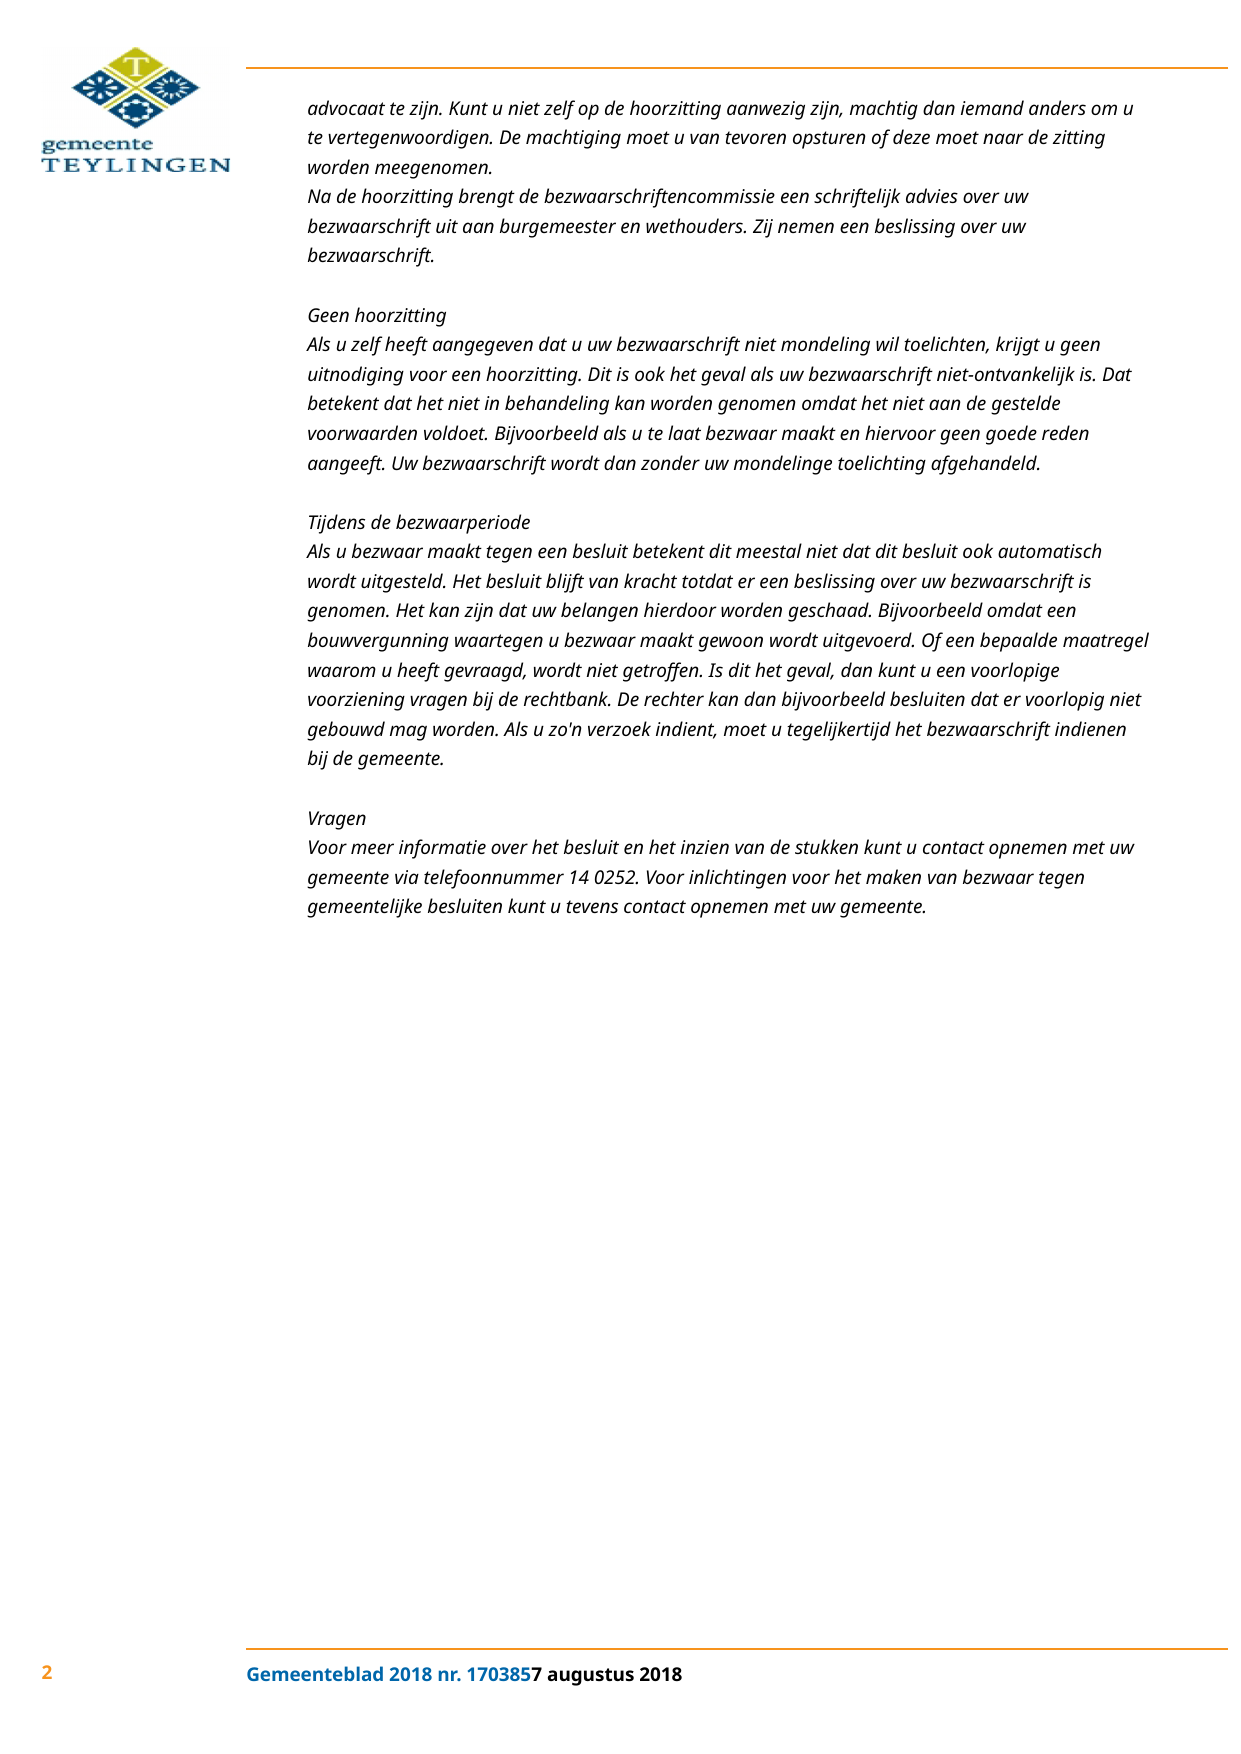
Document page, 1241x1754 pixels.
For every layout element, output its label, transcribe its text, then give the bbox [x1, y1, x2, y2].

list Geen hoorzitting [248, 302, 1152, 328]
list Voor meer informatie over het besluit en het inzien van de stukken kunt u contact opnemen met uw gemeente via telefoonnummer 14 0252. Voor inlichtingen voor het maken van bezwaar tegen gemeentelijke besluiten kunt u tevens contact opnemen met uw gemeente. [248, 834, 1152, 919]
list Als u bezwaar maakt tegen een besluit betekent dit meestal niet dat dit besluit ook automatisch wordt uitgesteld. Het besluit blijft van kracht totdat er een beslissing over uw bezwaarschrift is genomen. Het kan zijn dat uw belangen hierdoor worden geschaad. Bijvoorbeeld omdat een bouwvergunning waartegen u bezwaar maakt gewoon wordt uitgevoerd. Of een bepaalde maatregel waarom u heeft gevraagd, wordt niet getroffen. Is dit het geval, dan kunt u een voorlopige voorziening vragen bij de rechtbank. De rechter kan dan bijvoorbeeld besluiten dat er voorlopig niet gebouwd mag worden. Als u zo'n verzoek indient, moet u tegelijkertijd het bezwaarschrift indienen bij de gemeente. [248, 538, 1152, 771]
list Tijdens de bezwaarperiode [248, 509, 1152, 535]
list Vragen [248, 805, 1152, 831]
list Na de hoorzitting brengt de bezwaarschriftencommissie een schriftelijk advies over uw bezwaarschrift uit aan burgemeester en wethouders. Zij nemen een beslissing over uw bezwaarschrift. [248, 183, 1152, 268]
list Als u zelf heeft aangegeven dat u uw bezwaarschrift niet mondeling wil toelichten, krijgt u geen uitnodiging voor een hoorzitting. Dit is ook het geval als uw bezwaarschrift niet-ontvankelijk is. Dat betekent dat het niet in behandeling kan worden genomen omdat het niet aan de gestelde voorwaarden voldoet. Bijvoorbeeld als u te laat bezwaar maakt en hiervoor geen goede reden aangeeft. Uw bezwaarschrift wordt dan zonder uw mondelinge toelichting afgehandeld. [248, 331, 1152, 476]
list advocaat te zijn. Kunt u niet zelf op de hoorzitting aanwezig zijn, machtig dan iemand anders om u te vertegenwoordigen. De machtiging moet u van tevoren opsturen of deze moet naar de zitting worden meegenomen. [248, 95, 1152, 180]
picture [41, 47, 231, 172]
